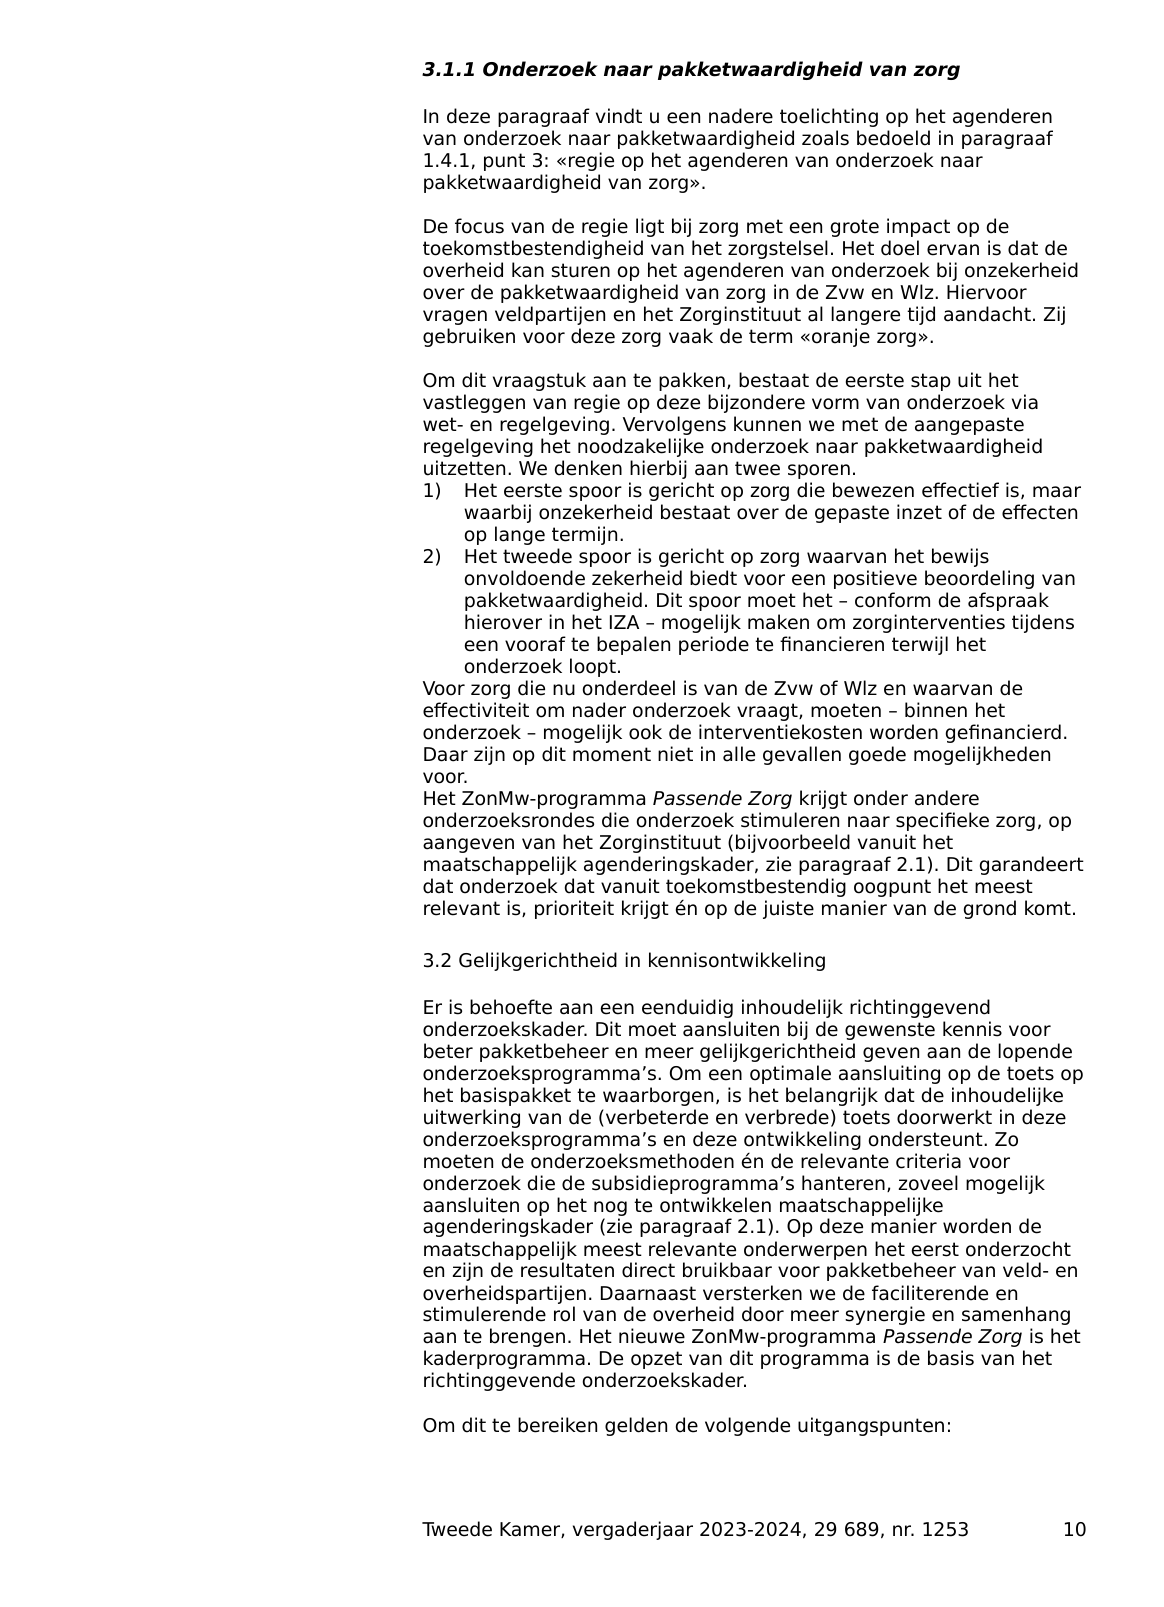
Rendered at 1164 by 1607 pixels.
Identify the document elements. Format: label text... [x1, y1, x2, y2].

text In deze paragraaf vindt u een nadere toelichting op het agenderen van onderzoek naar pakketwaardigheid zoals bedoeld in paragraaf 1.4.1, punt 3: «regie op het agenderen van onderzoek naar pakketwaardigheid van zorg». [422, 106, 1087, 194]
subtitle 3.2 Gelijkgerichtheid in kennisontwikkeling [422, 950, 1087, 972]
text Er is behoefte aan een eenduidig inhoudelijk richtinggevend onderzoekskader. Dit moet aansluiten bij de gewenste kennis voor beter pakketbeheer en meer gelijkgerichtheid geven aan de lopende onderzoeksprogramma’s. Om een optimale aansluiting op de toets op het basispakket te waarborgen, is het belangrijk dat de inhoudelijke uitwerking van de (verbeterde en verbrede) toets doorwerkt in deze onderzoeksprogramma’s en deze ontwikkeling ondersteunt. Zo moeten de onderzoeksmethoden én de relevante criteria voor onderzoek die de subsidieprogramma’s hanteren, zoveel mogelijk aansluiten op het nog te ontwikkelen maatschappelijke agenderingskader (zie paragraaf 2.1). Op deze manier worden de maatschappelijk meest relevante onderwerpen het eerst onderzocht en zijn de resultaten direct bruikbaar voor pakketbeheer van veld- en overheidspartijen. Daarnaast versterken we de faciliterende en stimulerende rol van de overheid door meer synergie en samenhang aan te brengen. Het nieuwe ZonMw-programma Passende Zorg is het kaderprogramma. De opzet van dit programma is de basis van het richtinggevende onderzoekskader. [422, 997, 1087, 1392]
subtitle 3.1.1 Onderzoek naar pakketwaardigheid van zorg [422, 59, 1087, 81]
text Om dit te bereiken gelden de volgende uitgangspunten: [422, 1414, 1087, 1436]
text Om dit vraagstuk aan te pakken, bestaat de eerste stap uit het vastleggen van regie op deze bijzondere vorm van onderzoek via wet- en regelgeving. Vervolgens kunnen we met de aangepaste regelgeving het noodzakelijke onderzoek naar pakketwaardigheid uitzetten. We denken hierbij aan twee sporen. [422, 370, 1087, 480]
text 1) Het eerste spoor is gericht op zorg die bewezen effectief is, maar waarbij onzekerheid bestaat over de gepaste inzet of de effecten op lange termijn. [422, 480, 1087, 546]
text 2) Het tweede spoor is gericht op zorg waarvan het bewijs onvoldoende zekerheid biedt voor een positieve beoordeling van pakketwaardigheid. Dit spoor moet het – conform de afspraak hierover in het IZA – mogelijk maken om zorginterventies tijdens een vooraf te bepalen periode te financieren terwijl het onderzoek loopt. [422, 546, 1087, 678]
text De focus van de regie ligt bij zorg met een grote impact op de toekomstbestendigheid van het zorgstelsel. Het doel ervan is dat de overheid kan sturen op het agenderen van onderzoek bij onzekerheid over de pakketwaardigheid van zorg in de Zvw en Wlz. Hiervoor vragen veldpartijen en het Zorginstituut al langere tijd aandacht. Zij gebruiken voor deze zorg vaak de term «oranje zorg». [422, 216, 1087, 348]
text Het ZonMw-programma Passende Zorg krijgt onder andere onderzoeksrondes die onderzoek stimuleren naar specifieke zorg, op aangeven van het Zorginstituut (bijvoorbeeld vanuit het maatschappelijk agenderingskader, zie paragraaf 2.1). Dit garandeert dat onderzoek dat vanuit toekomstbestendig oogpunt het meest relevant is, prioriteit krijgt én op de juiste manier van de grond komt. [422, 788, 1087, 920]
text Voor zorg die nu onderdeel is van de Zvw of Wlz en waarvan de effectiviteit om nader onderzoek vraagt, moeten – binnen het onderzoek – mogelijk ook de interventiekosten worden gefinancierd. Daar zijn op dit moment niet in alle gevallen goede mogelijkheden voor. [422, 678, 1087, 788]
